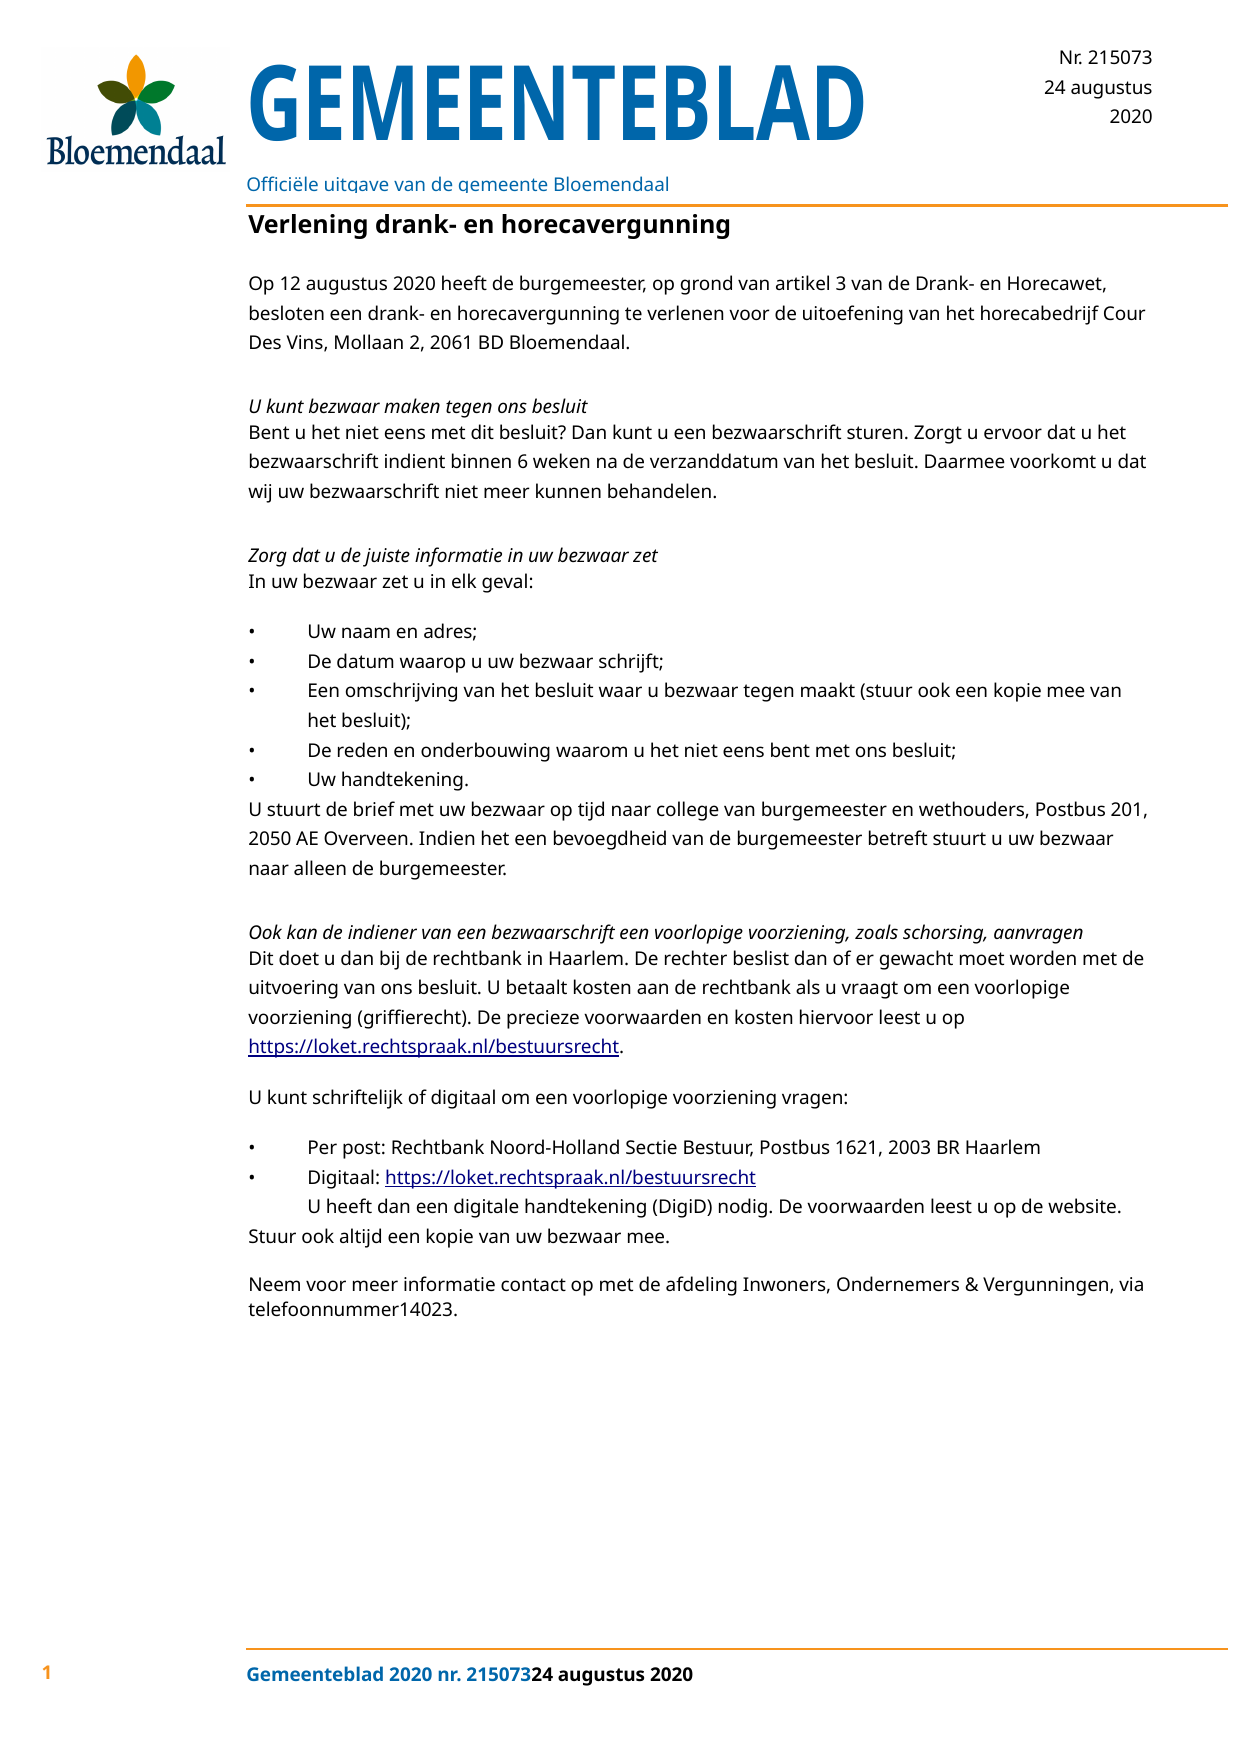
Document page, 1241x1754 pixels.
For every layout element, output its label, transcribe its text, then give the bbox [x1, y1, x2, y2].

picture [41, 47, 231, 172]
text Dit doet u dan bij de rechtbank in Haarlem. De rechter beslist dan of er gewacht moet worden met de uitvoering van ons besluit. U betaalt kosten aan de rechtbank als u vraagt om een voorlopige voorziening (griffierecht). De precieze voorwaarden en kosten hiervoor leest u op https://loket.rechtspraak.nl/bestuursrecht. [248, 945, 1152, 1059]
list Per post: Rechtbank Noord-Holland Sectie Bestuur, Postbus 1621, 2003 BR Haarlem [248, 1134, 1152, 1160]
text Stuur ook altijd een kopie van uw bezwaar mee. [248, 1223, 1152, 1249]
list Uw handtekening. [248, 766, 1152, 792]
text Verlening drank- en horecavergunning [248, 207, 1152, 241]
text Zorg dat u de juiste informatie in uw bezwaar zet [248, 542, 1152, 568]
text Op 12 augustus 2020 heeft de burgemeester, op grond van artikel 3 van de Drank- en Horecawet, besloten een drank- en horecavergunning te verlenen voor de uitoefening van het horecabedrijf Cour Des Vins, Mollaan 2, 2061 BD Bloemendaal. [248, 270, 1152, 355]
text Ook kan de indiener van een bezwaarschrift een voorlopige voorziening, zoals schorsing, aanvragen [248, 919, 1152, 945]
list U heeft dan een digitale handtekening (DigiD) nodig. De voorwaarden leest u op de website. [248, 1193, 1152, 1219]
text Bent u het niet eens met dit besluit? Dan kunt u een bezwaarschrift sturen. Zorgt u ervoor dat u het bezwaarschrift indient binnen 6 weken na de verzanddatum van het besluit. Daarmee voorkomt u dat wij uw bezwaarschrift niet meer kunnen behandelen. [248, 419, 1152, 504]
list De datum waarop u uw bezwaar schrijft; [248, 648, 1152, 674]
text Neem voor meer informatie contact op met de afdeling Inwoners, Ondernemers & Vergunningen, via telefoonnummer14023. [248, 1271, 1152, 1322]
text U kunt bezwaar maken tegen ons besluit [248, 393, 1152, 419]
list De reden en onderbouwing waarom u het niet eens bent met ons besluit; [248, 737, 1152, 762]
list Uw naam en adres; [248, 618, 1152, 644]
text U kunt schriftelijk of digitaal om een voorlopige voorziening vragen: [248, 1084, 1152, 1110]
list Een omschrijving van het besluit waar u bezwaar tegen maakt (stuur ook een kopie mee van het besluit); [248, 678, 1152, 733]
text U stuurt de brief met uw bezwaar op tijd naar college van burgemeester en wethouders, Postbus 201, 2050 AE Overveen. Indien het een bevoegdheid van de burgemeester betreft stuurt u uw bezwaar naar alleen de burgemeester. [248, 796, 1152, 881]
list Digitaal: https://loket.rechtspraak.nl/bestuursrecht [248, 1164, 1152, 1190]
text In uw bezwaar zet u in elk geval: [248, 568, 1152, 594]
